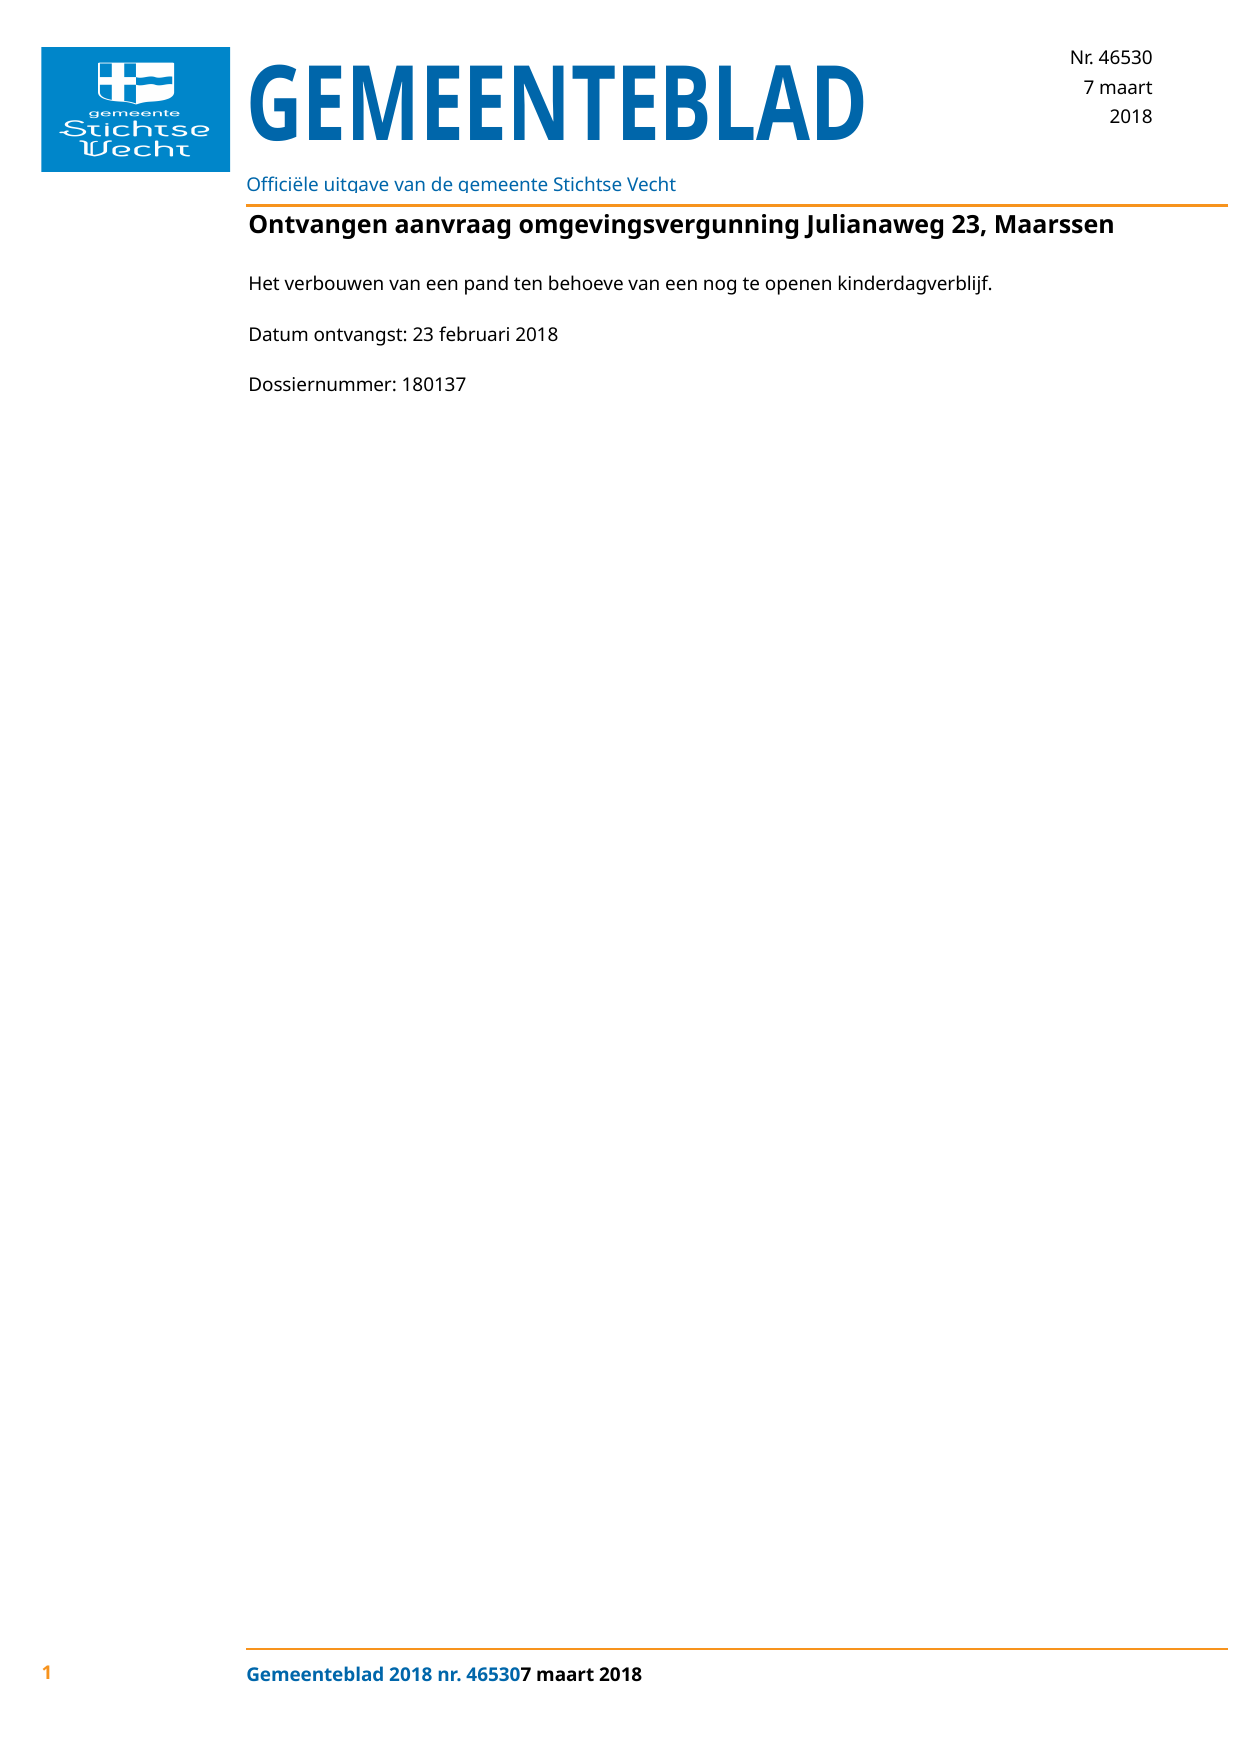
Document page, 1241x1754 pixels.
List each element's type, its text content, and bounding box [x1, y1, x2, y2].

picture [137, 63, 174, 103]
text Dossiernummer: 180137 [248, 371, 1152, 397]
picture [99, 63, 135, 101]
text Datum ontvangst: 23 februari 2018 [248, 321, 1152, 346]
text Het verbouwen van een pand ten behoeve van een nog te openen kinderdagverblijf. [248, 270, 1152, 296]
text Ontvangen aanvraag omgevingsvergunning Julianaweg 23, Maarssen [248, 207, 1152, 241]
